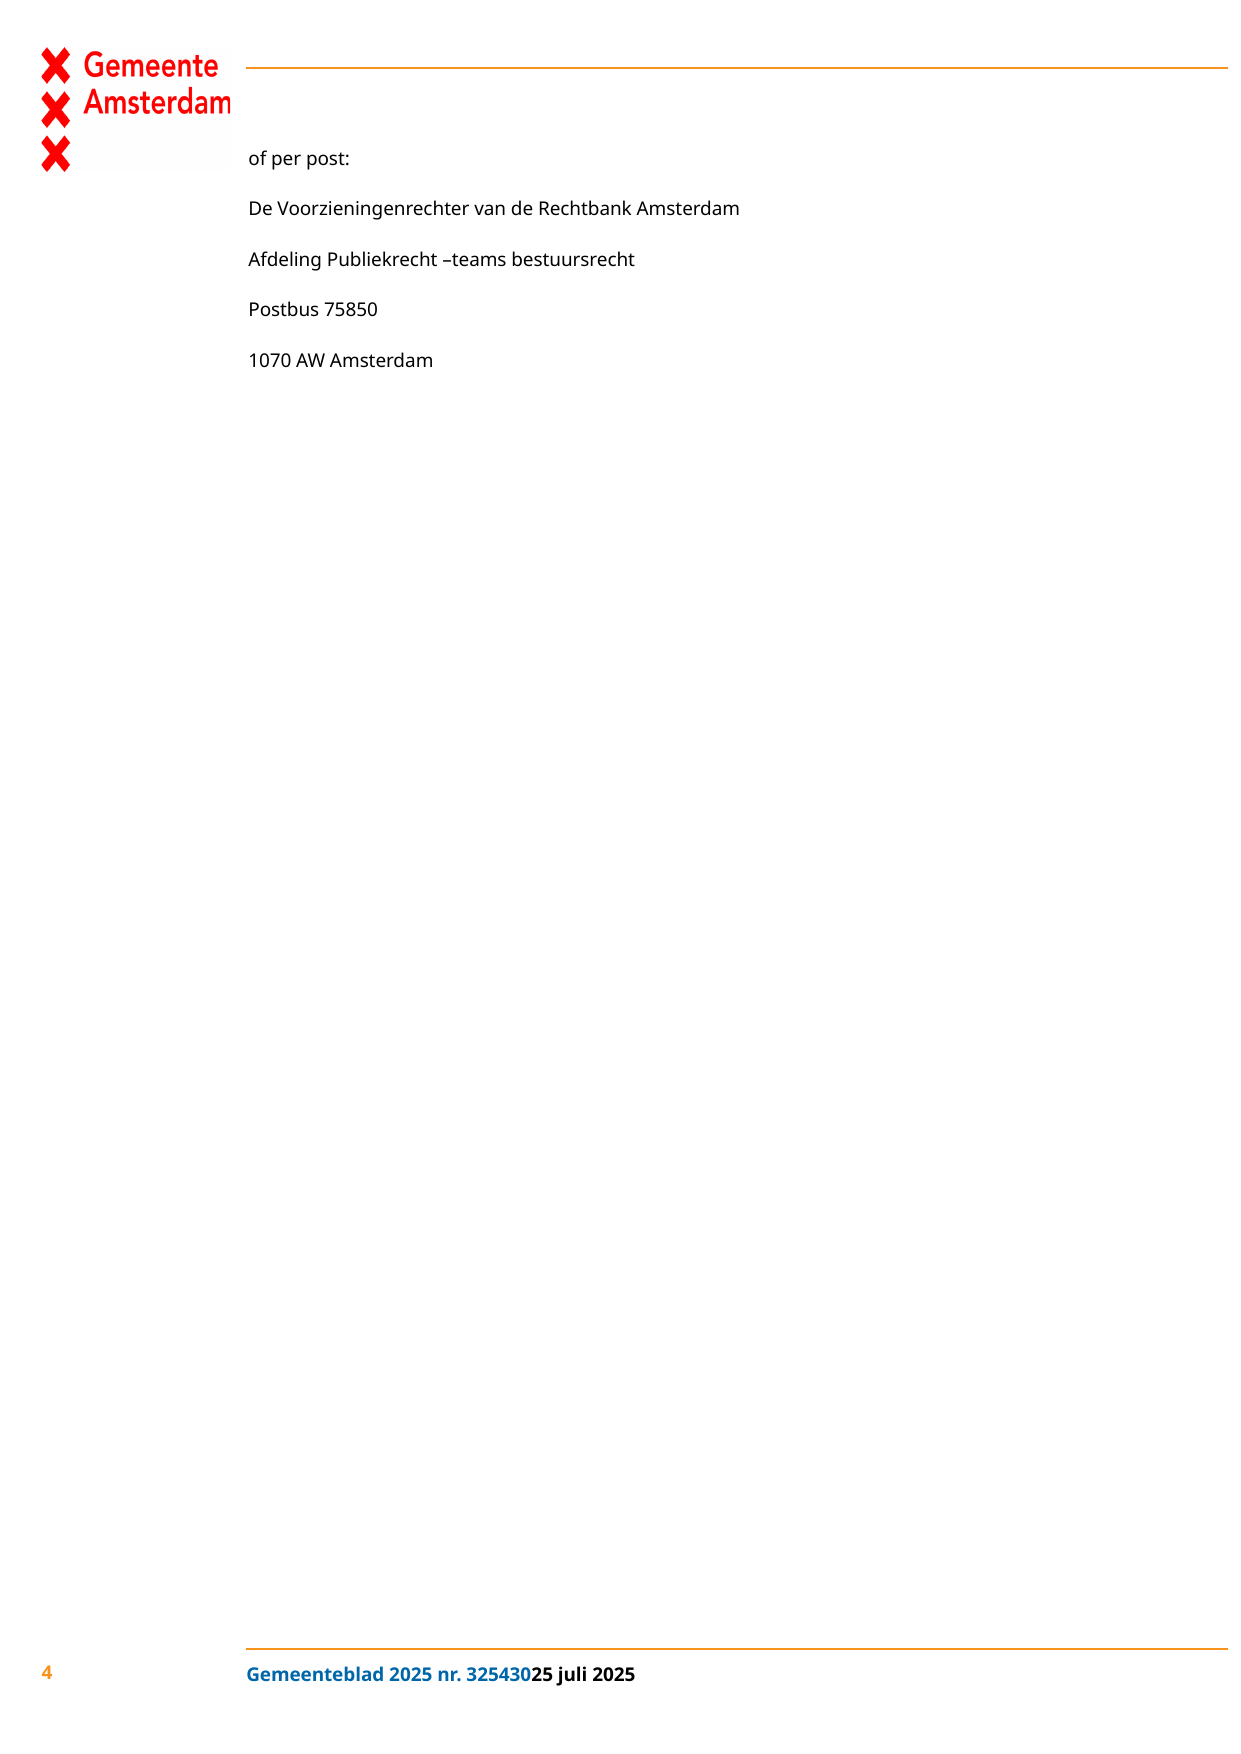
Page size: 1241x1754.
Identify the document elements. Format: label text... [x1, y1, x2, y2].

text of per post: [248, 145, 1152, 171]
text De Voorzieningenrechter van de Rechtbank Amsterdam [248, 196, 1152, 221]
text Postbus 75850 [248, 296, 1152, 322]
text 1070 AW Amsterdam [248, 347, 1152, 373]
text Afdeling Publiekrecht –teams bestuursrecht [248, 246, 1152, 272]
picture [41, 47, 231, 172]
